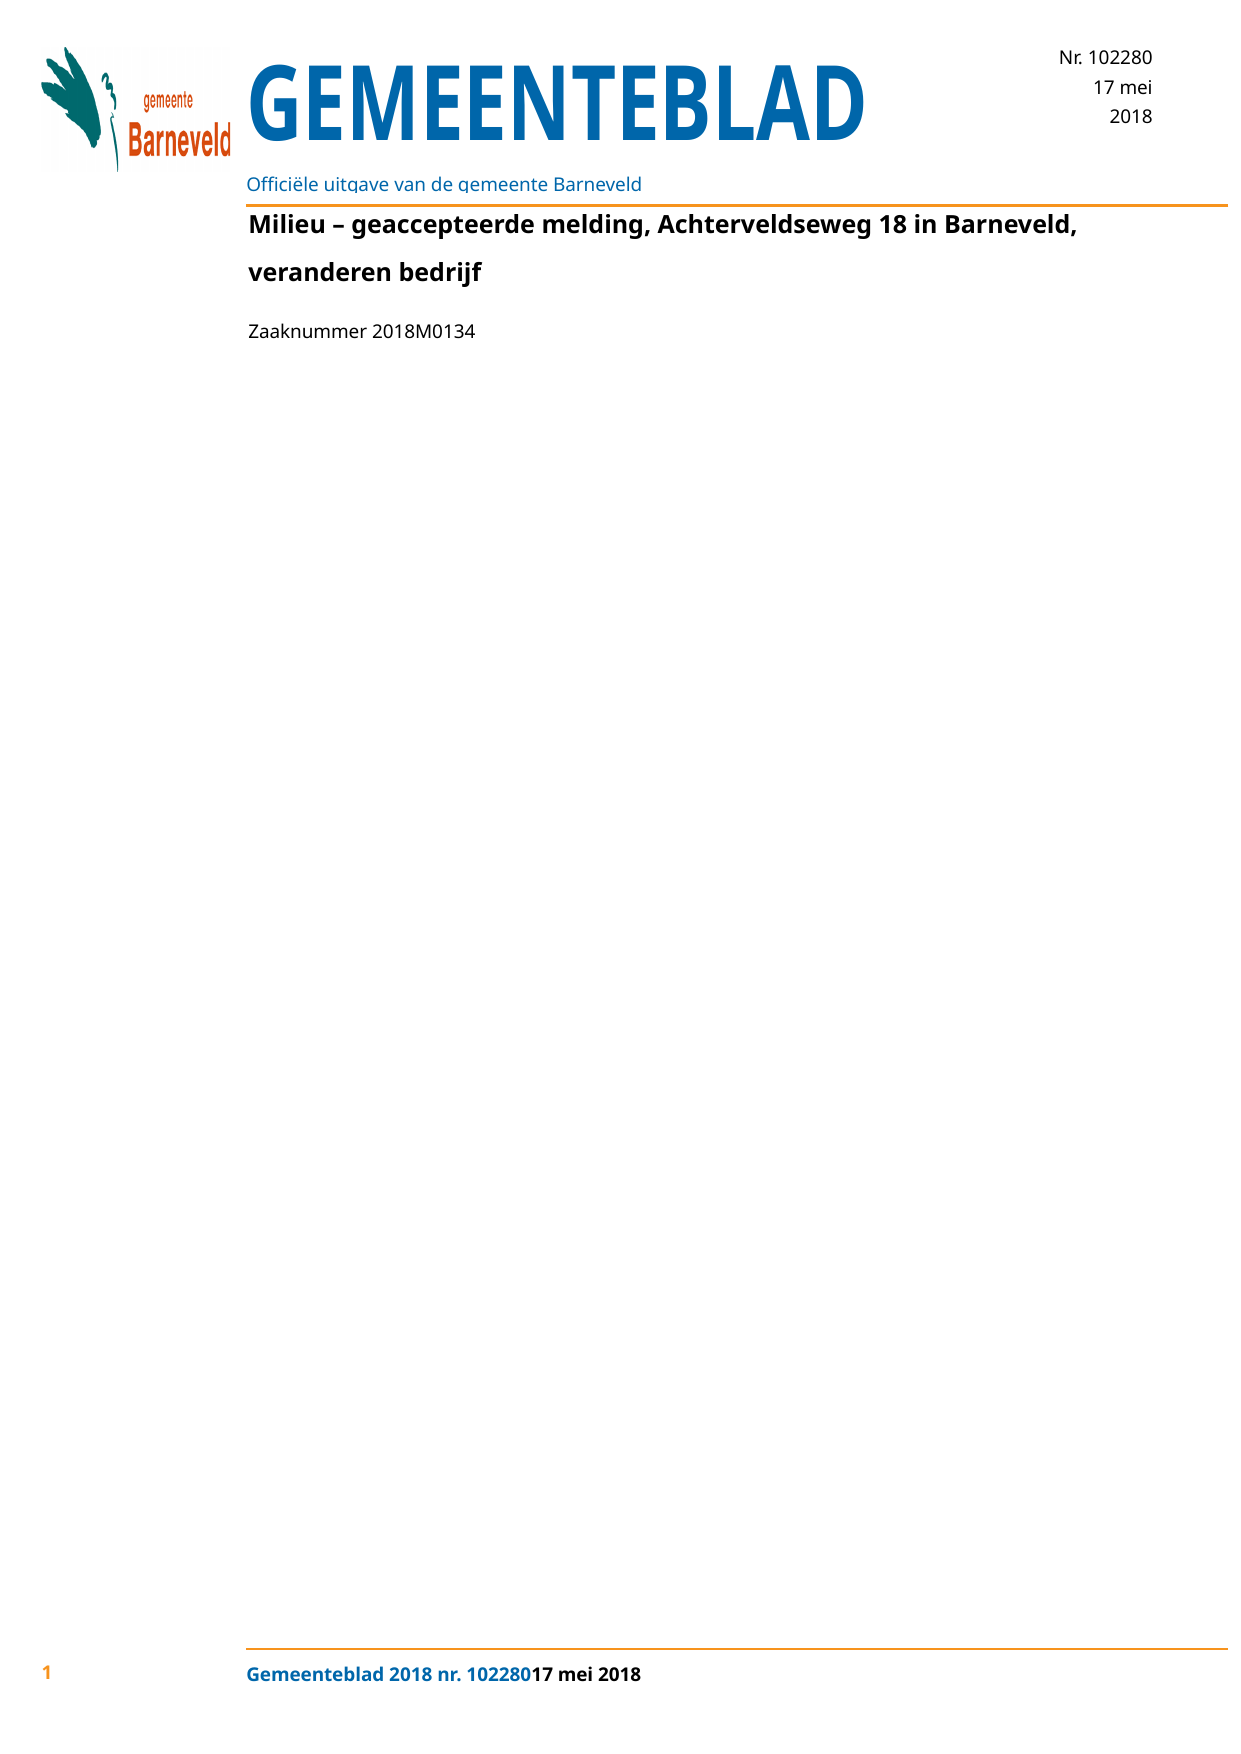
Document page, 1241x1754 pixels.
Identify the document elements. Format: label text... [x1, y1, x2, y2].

text Milieu – geaccepteerde melding, Achterveldseweg 18 in Barneveld, veranderen bedrijf [248, 207, 1152, 288]
text Zaaknummer 2018M0134 [248, 318, 1152, 344]
picture [41, 47, 231, 172]
